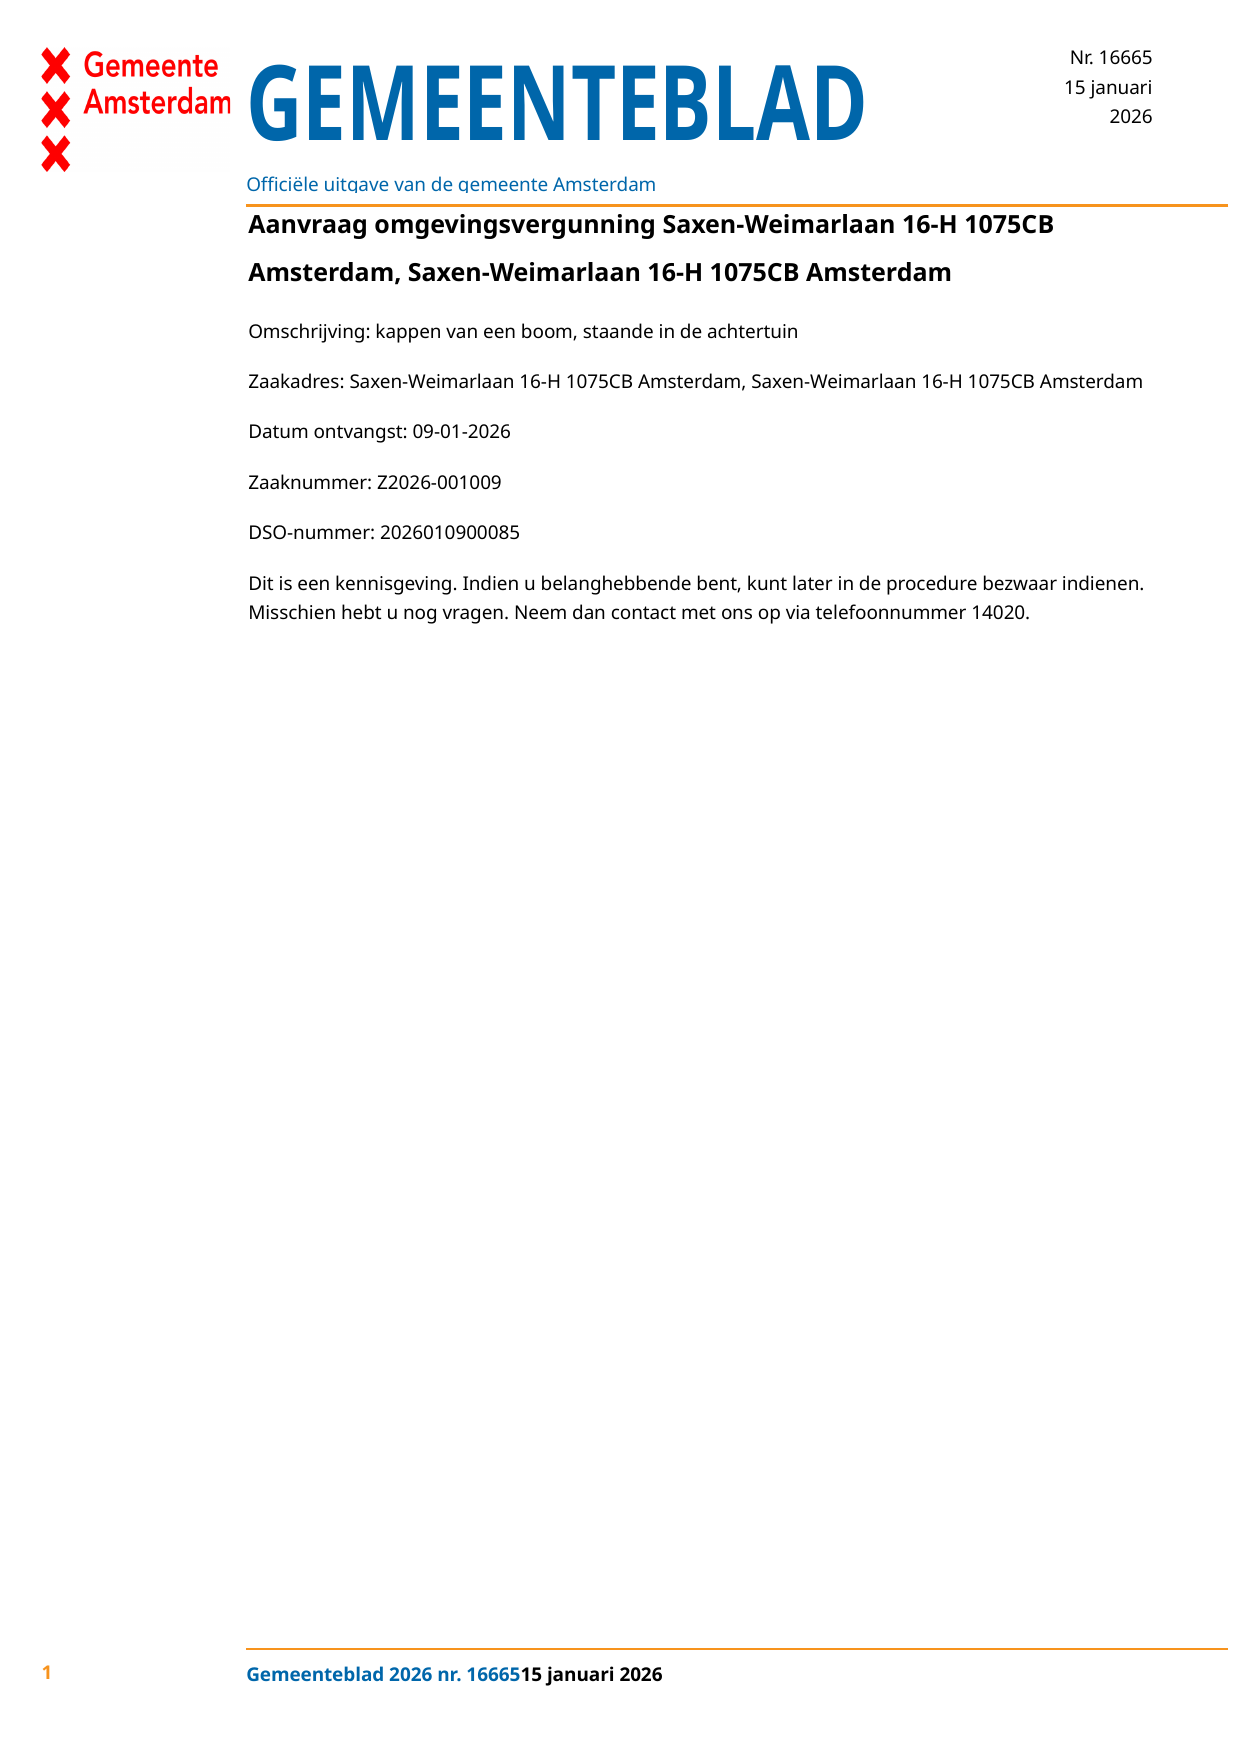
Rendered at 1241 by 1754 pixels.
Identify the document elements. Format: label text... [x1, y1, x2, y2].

text DSO-nummer: 2026010900085 [248, 519, 1152, 545]
text Zaaknummer: Z2026-001009 [248, 469, 1152, 495]
text Aanvraag omgevingsvergunning Saxen-Weimarlaan 16-H 1075CB Amsterdam, Saxen-Weimarlaan 16-H 1075CB Amsterdam [248, 207, 1152, 288]
text Omschrijving: kappen van een boom, staande in de achtertuin [248, 318, 1152, 344]
text Zaakadres: Saxen-Weimarlaan 16-H 1075CB Amsterdam, Saxen-Weimarlaan 16-H 1075CB Amsterdam [248, 368, 1152, 394]
picture [41, 47, 231, 172]
text Datum ontvangst: 09-01-2026 [248, 419, 1152, 444]
text Dit is een kennisgeving. Indien u belanghebbende bent, kunt later in de procedure bezwaar indienen. Misschien hebt u nog vragen. Neem dan contact met ons op via telefoonnummer 14020. [248, 570, 1152, 625]
